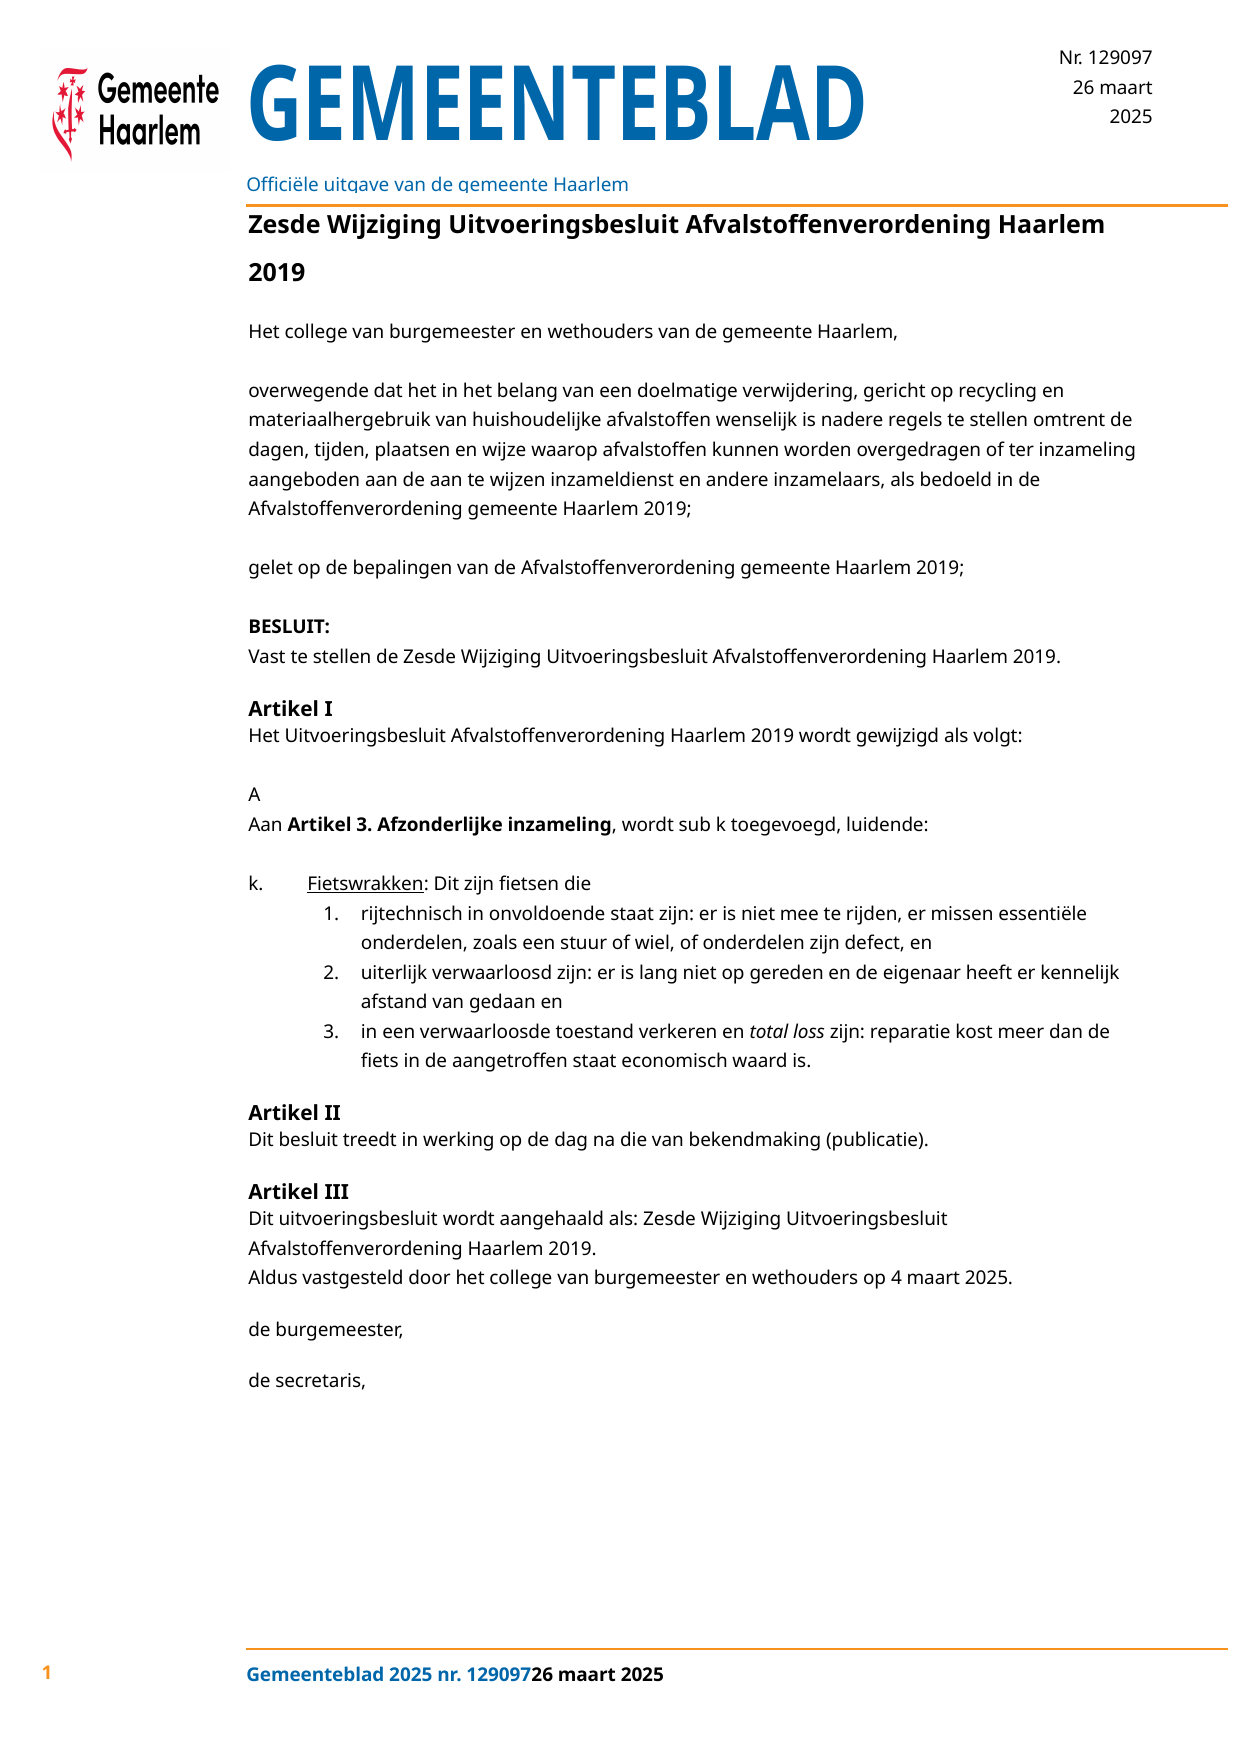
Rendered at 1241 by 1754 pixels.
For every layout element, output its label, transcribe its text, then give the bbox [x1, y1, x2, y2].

text Aan Artikel 3. Afzonderlijke inzameling, wordt sub k toegevoegd, luidende: [248, 811, 1152, 837]
text Dit uitvoeringsbesluit wordt aangehaald als: Zesde Wijziging Uitvoeringsbesluit Afvalstoffenverordening Haarlem 2019. [248, 1205, 1152, 1261]
list uiterlijk verwaarloosd zijn: er is lang niet op gereden en de eigenaar heeft er kennelijk afstand van gedaan en [323, 959, 1152, 1014]
text de secretaris, [248, 1367, 1152, 1393]
text gelet op de bepalingen van de Afvalstoffenverordening gemeente Haarlem 2019; [248, 554, 1152, 580]
text Aldus vastgesteld door het college van burgemeester en wethouders op 4 maart 2025. [248, 1264, 1152, 1290]
picture [41, 47, 231, 172]
text Zesde Wijziging Uitvoeringsbesluit Afvalstoffenverordening Haarlem 2019 [248, 207, 1152, 288]
text A [248, 781, 1152, 807]
text Artikel I [248, 694, 1152, 722]
list in een verwaarloosde toestand verkeren en total loss zijn: reparatie kost meer dan de fiets in de aangetroffen staat economisch waard is. [323, 1018, 1152, 1073]
list rijtechnisch in onvoldoende staat zijn: er is niet mee te rijden, er missen essentiële onderdelen, zoals een stuur of wiel, of onderdelen zijn defect, en [323, 900, 1152, 955]
text Vast te stellen de Zesde Wijziging Uitvoeringsbesluit Afvalstoffenverordening Haarlem 2019. [248, 643, 1152, 669]
text Het Uitvoeringsbesluit Afvalstoffenverordening Haarlem 2019 wordt gewijzigd als volgt: [248, 722, 1152, 748]
text BESLUIT: [248, 614, 1152, 639]
list Fietswrakken: Dit zijn fietsen die [248, 870, 1152, 896]
text Het college van burgemeester en wethouders van de gemeente Haarlem, [248, 318, 1152, 344]
text de burgemeester, [248, 1316, 1152, 1342]
text Artikel III [248, 1177, 1152, 1205]
text Artikel II [248, 1098, 1152, 1126]
text overwegende dat het in het belang van een doelmatige verwijdering, gericht op recycling en materiaalhergebruik van huishoudelijke afvalstoffen wenselijk is nadere regels te stellen omtrent de dagen, tijden, plaatsen en wijze waarop afvalstoffen kunnen worden overgedragen of ter inzameling aangeboden aan de aan te wijzen inzameldienst en andere inzamelaars, als bedoeld in de Afvalstoffenverordening gemeente Haarlem 2019; [248, 377, 1152, 521]
text Dit besluit treedt in werking op de dag na die van bekendmaking (publicatie). [248, 1126, 1152, 1152]
